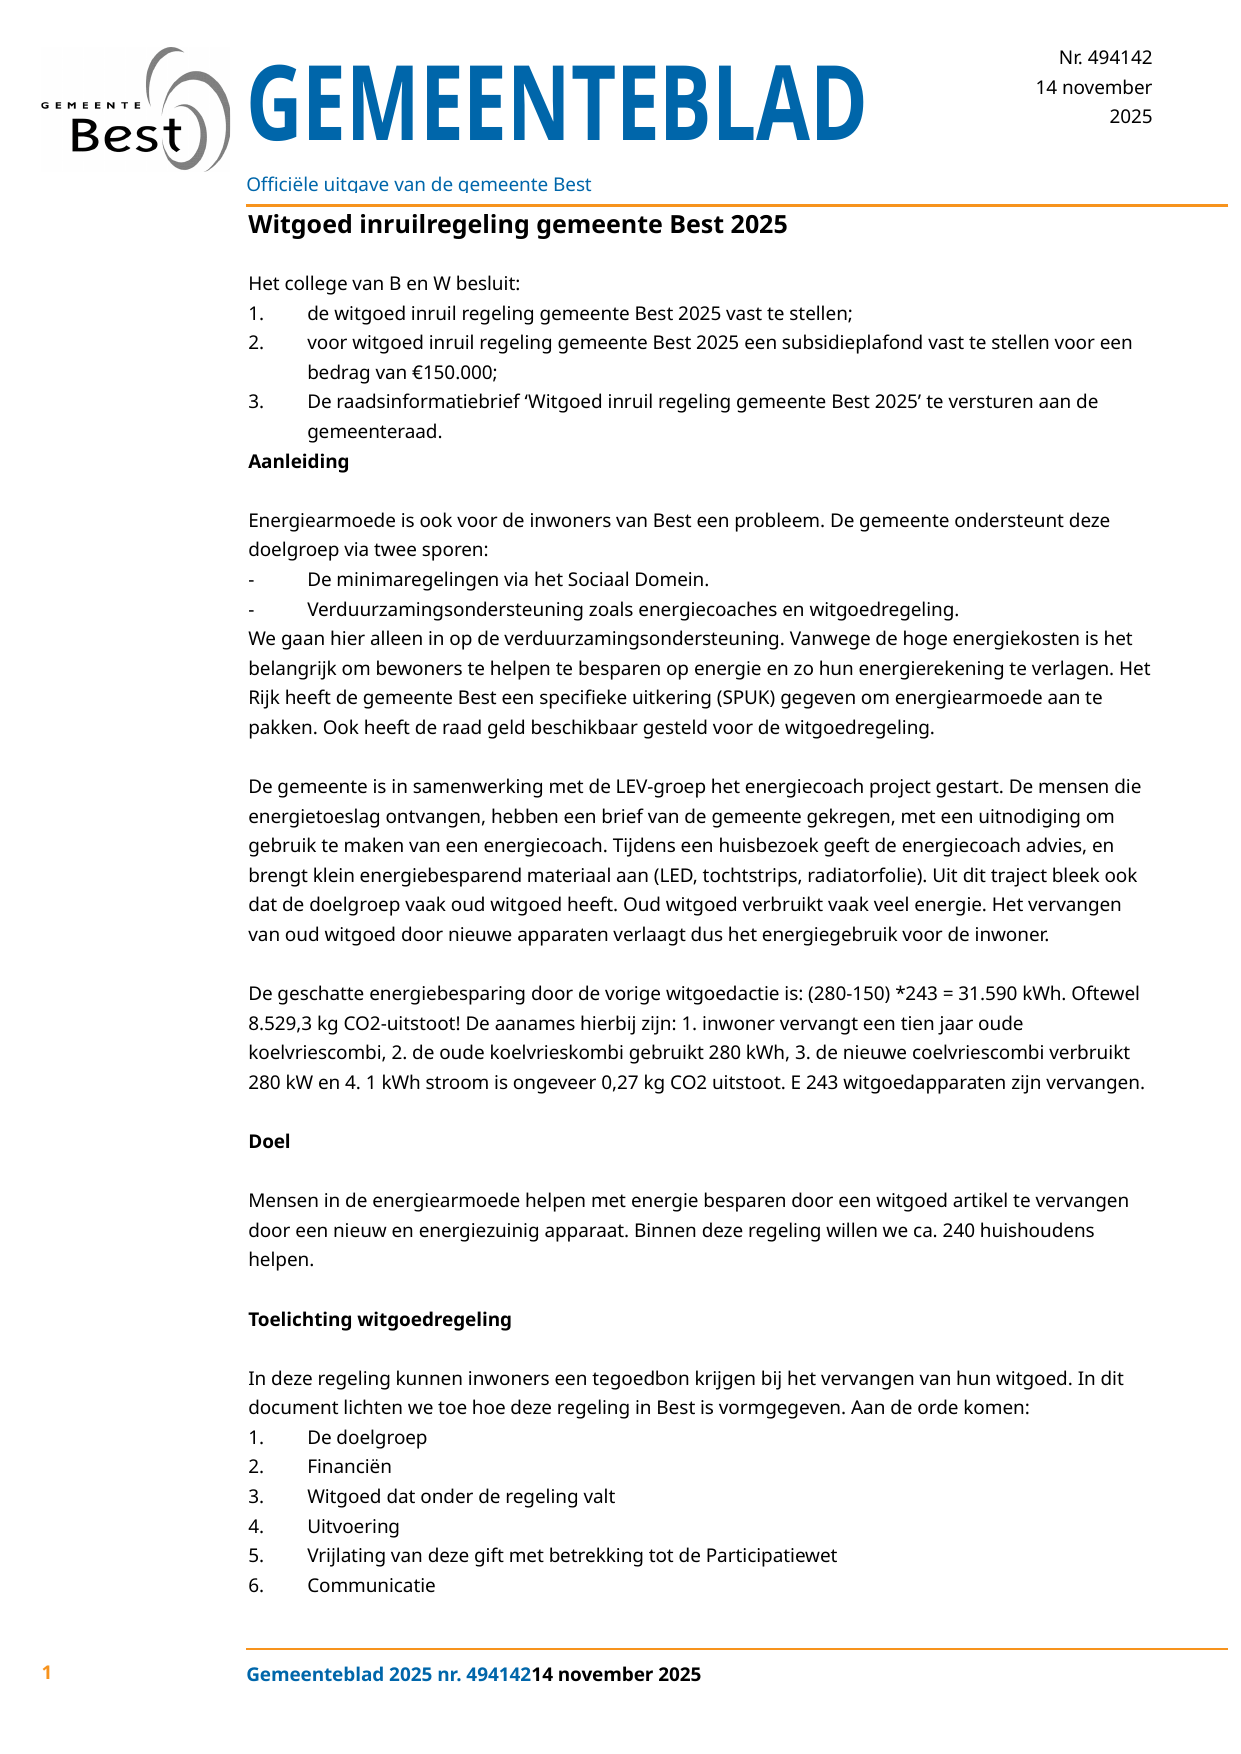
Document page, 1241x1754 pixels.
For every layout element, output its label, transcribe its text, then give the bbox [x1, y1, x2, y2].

text Mensen in de energiearmoede helpen met energie besparen door een witgoed artikel te vervangen door een nieuw en energiezuinig apparaat. Binnen deze regeling willen we ca. 240 huishoudens helpen. [248, 1187, 1152, 1272]
list Witgoed dat onder de regeling valt [248, 1483, 1152, 1509]
list Verduurzamingsondersteuning zoals energiecoaches en witgoedregeling. [248, 596, 1152, 621]
text Energiearmoede is ook voor de inwoners van Best een probleem. De gemeente ondersteunt deze doelgroep via twee sporen: [248, 507, 1152, 562]
text De gemeente is in samenwerking met de LEV-groep het energiecoach project gestart. De mensen die energietoeslag ontvangen, hebben een brief van de gemeente gekregen, met een uitnodiging om gebruik te maken van een energiecoach. Tijdens een huisbezoek geeft de energiecoach advies, en brengt klein energiebesparend materiaal aan (LED, tochtstrips, radiatorfolie). Uit dit traject bleek ook dat de doelgroep vaak oud witgoed heeft. Oud witgoed verbruikt vaak veel energie. Het vervangen van oud witgoed door nieuwe apparaten verlaagt dus het energiegebruik voor de inwoner. [248, 773, 1152, 947]
list De doelgroep [248, 1424, 1152, 1450]
list Uitvoering [248, 1513, 1152, 1538]
list de witgoed inruil regeling gemeente Best 2025 vast te stellen; [248, 300, 1152, 326]
list voor witgoed inruil regeling gemeente Best 2025 een subsidieplafond vast te stellen voor een bedrag van €150.000; [248, 329, 1152, 385]
list Financiën [248, 1454, 1152, 1479]
text Het college van B en W besluit: [248, 270, 1152, 296]
text Aanleiding [248, 448, 1152, 473]
list Vrijlating van deze gift met betrekking tot de Participatiewet [248, 1542, 1152, 1568]
text Witgoed inruilregeling gemeente Best 2025 [248, 207, 1152, 241]
picture [41, 47, 231, 172]
text We gaan hier alleen in op de verduurzamingsondersteuning. Vanwege de hoge energiekosten is het belangrijk om bewoners te helpen te besparen op energie en zo hun energierekening te verlagen. Het Rijk heeft de gemeente Best een specifieke uitkering (SPUK) gegeven om energiearmoede aan te pakken. Ook heeft de raad geld beschikbaar gesteld voor de witgoedregeling. [248, 625, 1152, 740]
list Communicatie [248, 1572, 1152, 1598]
text In deze regeling kunnen inwoners een tegoedbon krijgen bij het vervangen van hun witgoed. In dit document lichten we toe hoe deze regeling in Best is vormgegeven. Aan de orde komen: [248, 1365, 1152, 1420]
text Doel [248, 1128, 1152, 1154]
list De minimaregelingen via het Sociaal Domein. [248, 566, 1152, 592]
text Toelichting witgoedregeling [248, 1306, 1152, 1331]
list De raadsinformatiebrief ‘Witgoed inruil regeling gemeente Best 2025’ te versturen aan de gemeenteraad. [248, 389, 1152, 444]
text De geschatte energiebesparing door de vorige witgoedactie is: (280-150) *243 = 31.590 kWh. Oftewel 8.529,3 kg CO2-uitstoot! De aanames hierbij zijn: 1. inwoner vervangt een tien jaar oude koelvriescombi, 2. de oude koelvrieskombi gebruikt 280 kWh, 3. de nieuwe coelvriescombi verbruikt 280 kW en 4. 1 kWh stroom is ongeveer 0,27 kg CO2 uitstoot. E 243 witgoedapparaten zijn vervangen. [248, 980, 1152, 1095]
